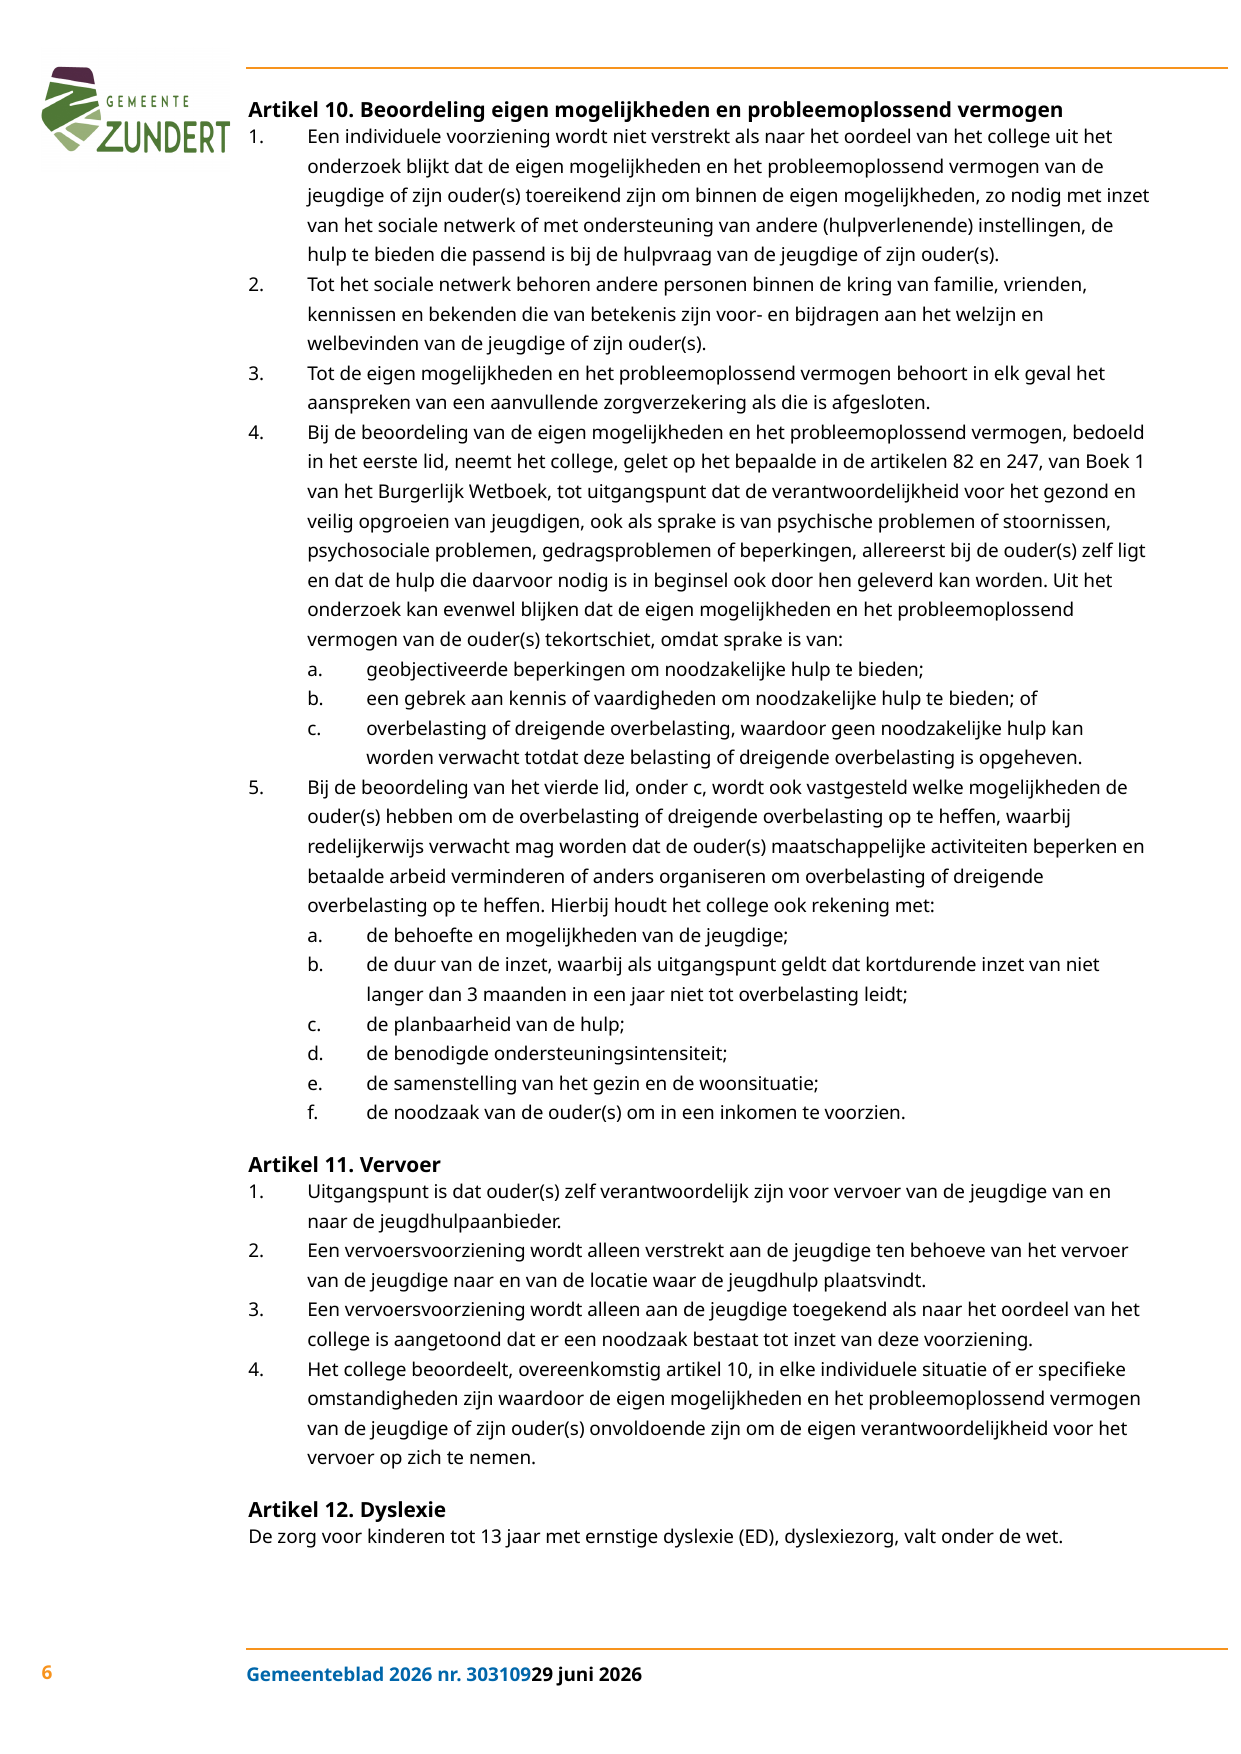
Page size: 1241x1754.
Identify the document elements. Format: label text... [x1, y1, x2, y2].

list Een vervoersvoorziening wordt alleen verstrekt aan de jeugdige ten behoeve van het vervoer van de jeugdige naar en van de locatie waar de jeugdhulp plaatsvindt. [248, 1237, 1152, 1293]
text De zorg voor kinderen tot 13 jaar met ernstige dyslexie (ED), dyslexiezorg, valt onder de wet. [248, 1523, 1152, 1549]
list de planbaarheid van de hulp; [307, 1011, 1152, 1036]
list geobjectiveerde beperkingen om noodzakelijke hulp te bieden; [307, 656, 1152, 681]
list de noodzaak van de ouder(s) om in een inkomen te voorzien. [307, 1099, 1152, 1125]
list Een individuele voorziening wordt niet verstrekt als naar het oordeel van het college uit het onderzoek blijkt dat de eigen mogelijkheden en het probleemoplossend vermogen van de jeugdige of zijn ouder(s) toereikend zijn om binnen de eigen mogelijkheden, zo nodig met inzet van het sociale netwerk of met ondersteuning van andere (hulpverlenende) instellingen, de hulp te bieden die passend is bij de hulpvraag van de jeugdige of zijn ouder(s). [248, 123, 1152, 267]
picture [41, 47, 231, 172]
list Uitgangspunt is dat ouder(s) zelf verantwoordelijk zijn voor vervoer van de jeugdige van en naar de jeugdhulpaanbieder. [248, 1178, 1152, 1234]
list Tot de eigen mogelijkheden en het probleemoplossend vermogen behoort in elk geval het aanspreken van een aanvullende zorgverzekering als die is afgesloten. [248, 360, 1152, 415]
list overbelasting of dreigende overbelasting, waardoor geen noodzakelijke hulp kan worden verwacht totdat deze belasting of dreigende overbelasting is opgeheven. [307, 715, 1152, 770]
list de benodigde ondersteuningsintensiteit; [307, 1040, 1152, 1066]
list Tot het sociale netwerk behoren andere personen binnen de kring van familie, vrienden, kennissen en bekenden die van betekenis zijn voor- en bijdragen aan het welzijn en welbevinden van de jeugdige of zijn ouder(s). [248, 271, 1152, 356]
text Artikel 12. Dyslexie [248, 1495, 1152, 1523]
list Bij de beoordeling van het vierde lid, onder c, wordt ook vastgesteld welke mogelijkheden de ouder(s) hebben om de overbelasting of dreigende overbelasting op te heffen, waarbij redelijkerwijs verwacht mag worden dat de ouder(s) maatschappelijke activiteiten beperken en betaalde arbeid verminderen of anders organiseren om overbelasting of dreigende overbelasting op te heffen. Hierbij houdt het college ook rekening met: [248, 774, 1152, 918]
text Artikel 11. Vervoer [248, 1150, 1152, 1178]
list Een vervoersvoorziening wordt alleen aan de jeugdige toegekend als naar het oordeel van het college is aangetoond dat er een noodzaak bestaat tot inzet van deze voorziening. [248, 1297, 1152, 1352]
list een gebrek aan kennis of vaardigheden om noodzakelijke hulp te bieden; of [307, 685, 1152, 711]
list de samenstelling van het gezin en de woonsituatie; [307, 1070, 1152, 1096]
list de duur van de inzet, waarbij als uitgangspunt geldt dat kortdurende inzet van niet langer dan 3 maanden in een jaar niet tot overbelasting leidt; [307, 952, 1152, 1007]
text Artikel 10. Beoordeling eigen mogelijkheden en probleemoplossend vermogen [248, 95, 1152, 123]
list Bij de beoordeling van de eigen mogelijkheden en het probleemoplossend vermogen, bedoeld in het eerste lid, neemt het college, gelet op het bepaalde in de artikelen 82 en 247, van Boek 1 van het Burgerlijk Wetboek, tot uitgangspunt dat de verantwoordelijkheid voor het gezond en veilig opgroeien van jeugdigen, ook als sprake is van psychische problemen of stoornissen, psychosociale problemen, gedragsproblemen of beperkingen, allereerst bij de ouder(s) zelf ligt en dat de hulp die daarvoor nodig is in beginsel ook door hen geleverd kan worden. Uit het onderzoek kan evenwel blijken dat de eigen mogelijkheden en het probleemoplossend vermogen van de ouder(s) tekortschiet, omdat sprake is van: [248, 419, 1152, 652]
list Het college beoordeelt, overeenkomstig artikel 10, in elke individuele situatie of er specifieke omstandigheden zijn waardoor de eigen mogelijkheden en het probleemoplossend vermogen van de jeugdige of zijn ouder(s) onvoldoende zijn om de eigen verantwoordelijkheid voor het vervoer op zich te nemen. [248, 1356, 1152, 1470]
list de behoefte en mogelijkheden van de jeugdige; [307, 922, 1152, 948]
